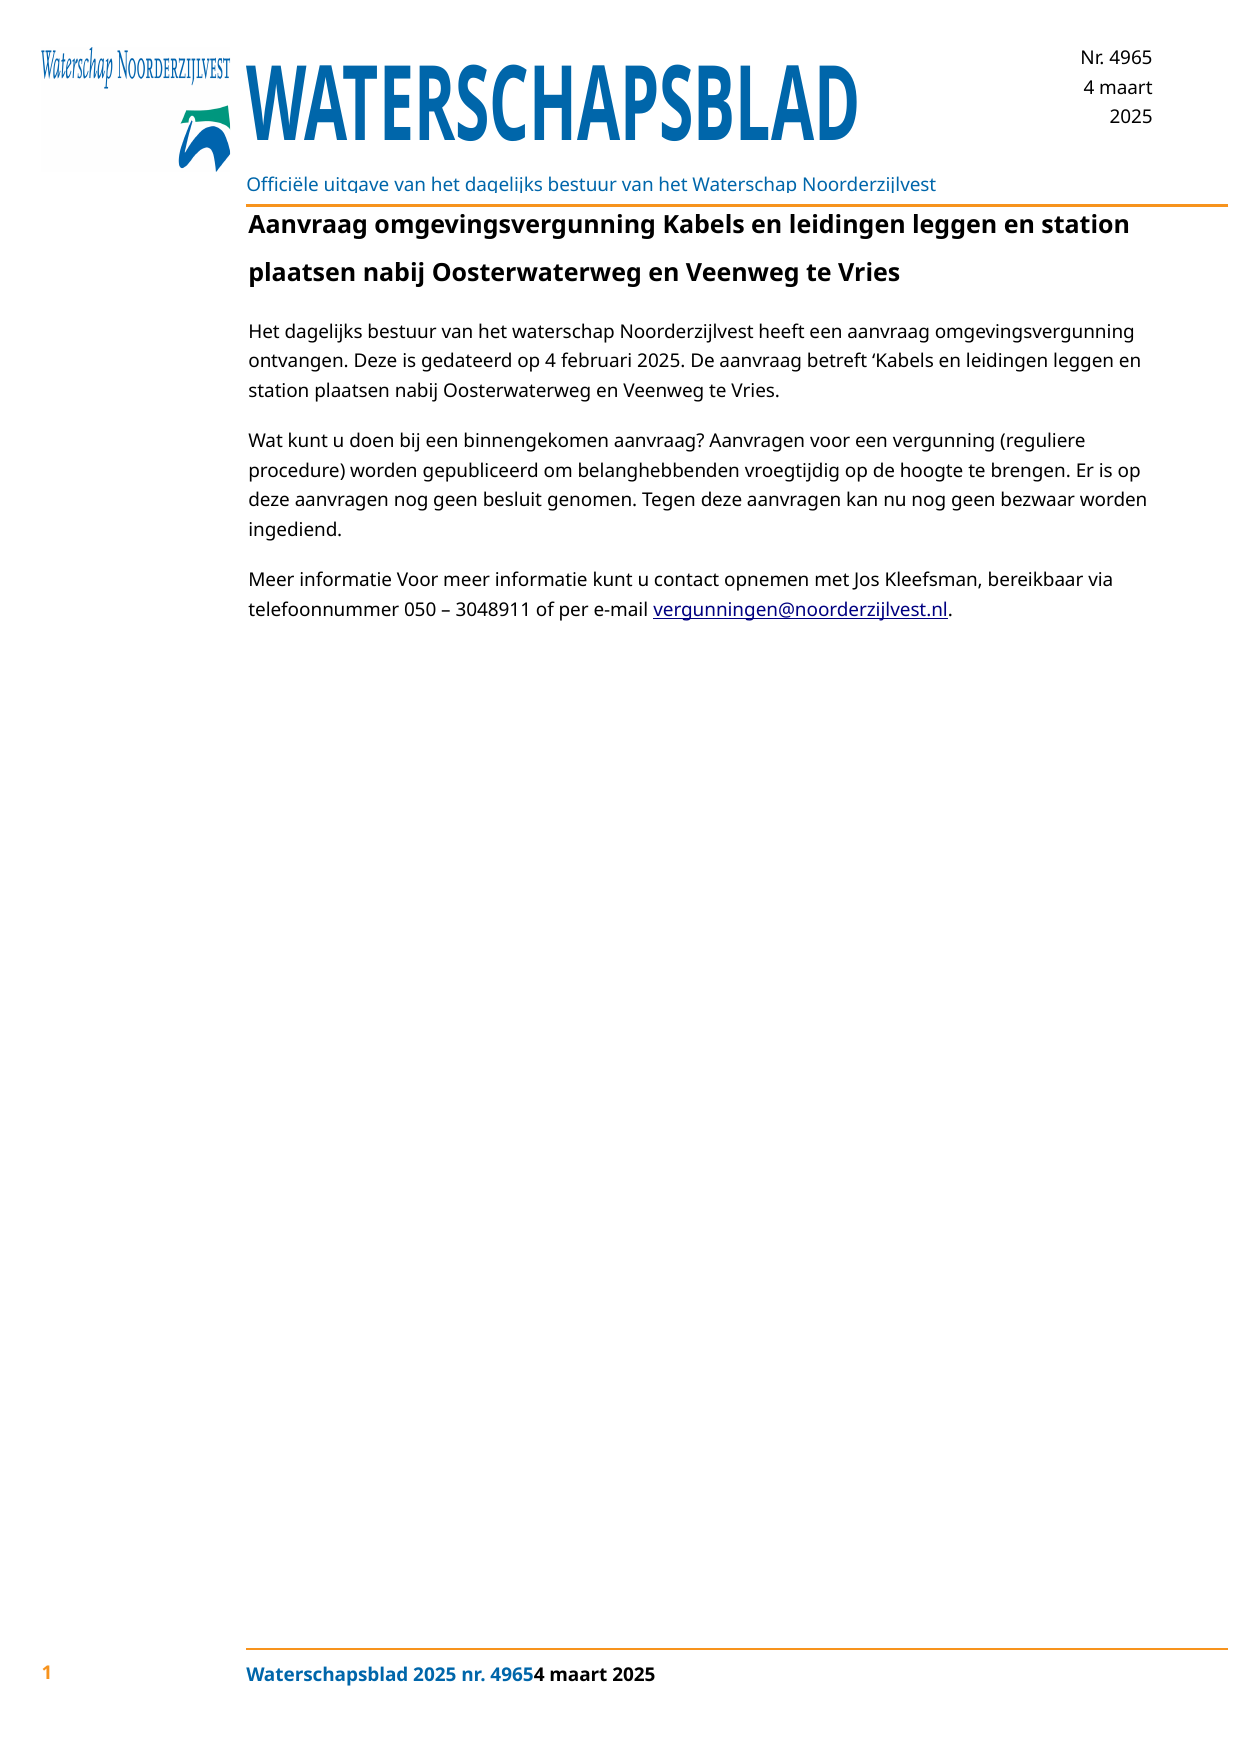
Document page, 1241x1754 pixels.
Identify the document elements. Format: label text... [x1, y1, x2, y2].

text Meer informatie Voor meer informatie kunt u contact opnemen met Jos Kleefsman, bereikbaar via telefoonnummer 050 – 3048911 of per e-mail vergunningen@noorderzijlvest.nl. [248, 567, 1152, 622]
text Het dagelijks bestuur van het waterschap Noorderzijlvest heeft een aanvraag omgevingsvergunning ontvangen. Deze is gedateerd op 4 februari 2025. De aanvraag betreft ‘Kabels en leidingen leggen en station plaatsen nabij Oosterwaterweg en Veenweg te Vries. [248, 318, 1152, 403]
text Aanvraag omgevingsvergunning Kabels en leidingen leggen en station plaatsen nabij Oosterwaterweg en Veenweg te Vries [248, 207, 1152, 288]
picture [41, 47, 231, 172]
text Wat kunt u doen bij een binnengekomen aanvraag? Aanvragen voor een vergunning (reguliere procedure) worden gepubliceerd om belanghebbenden vroegtijdig op de hoogte te brengen. Er is op deze aanvragen nog geen besluit genomen. Tegen deze aanvragen kan nu nog geen bezwaar worden ingediend. [248, 427, 1152, 542]
